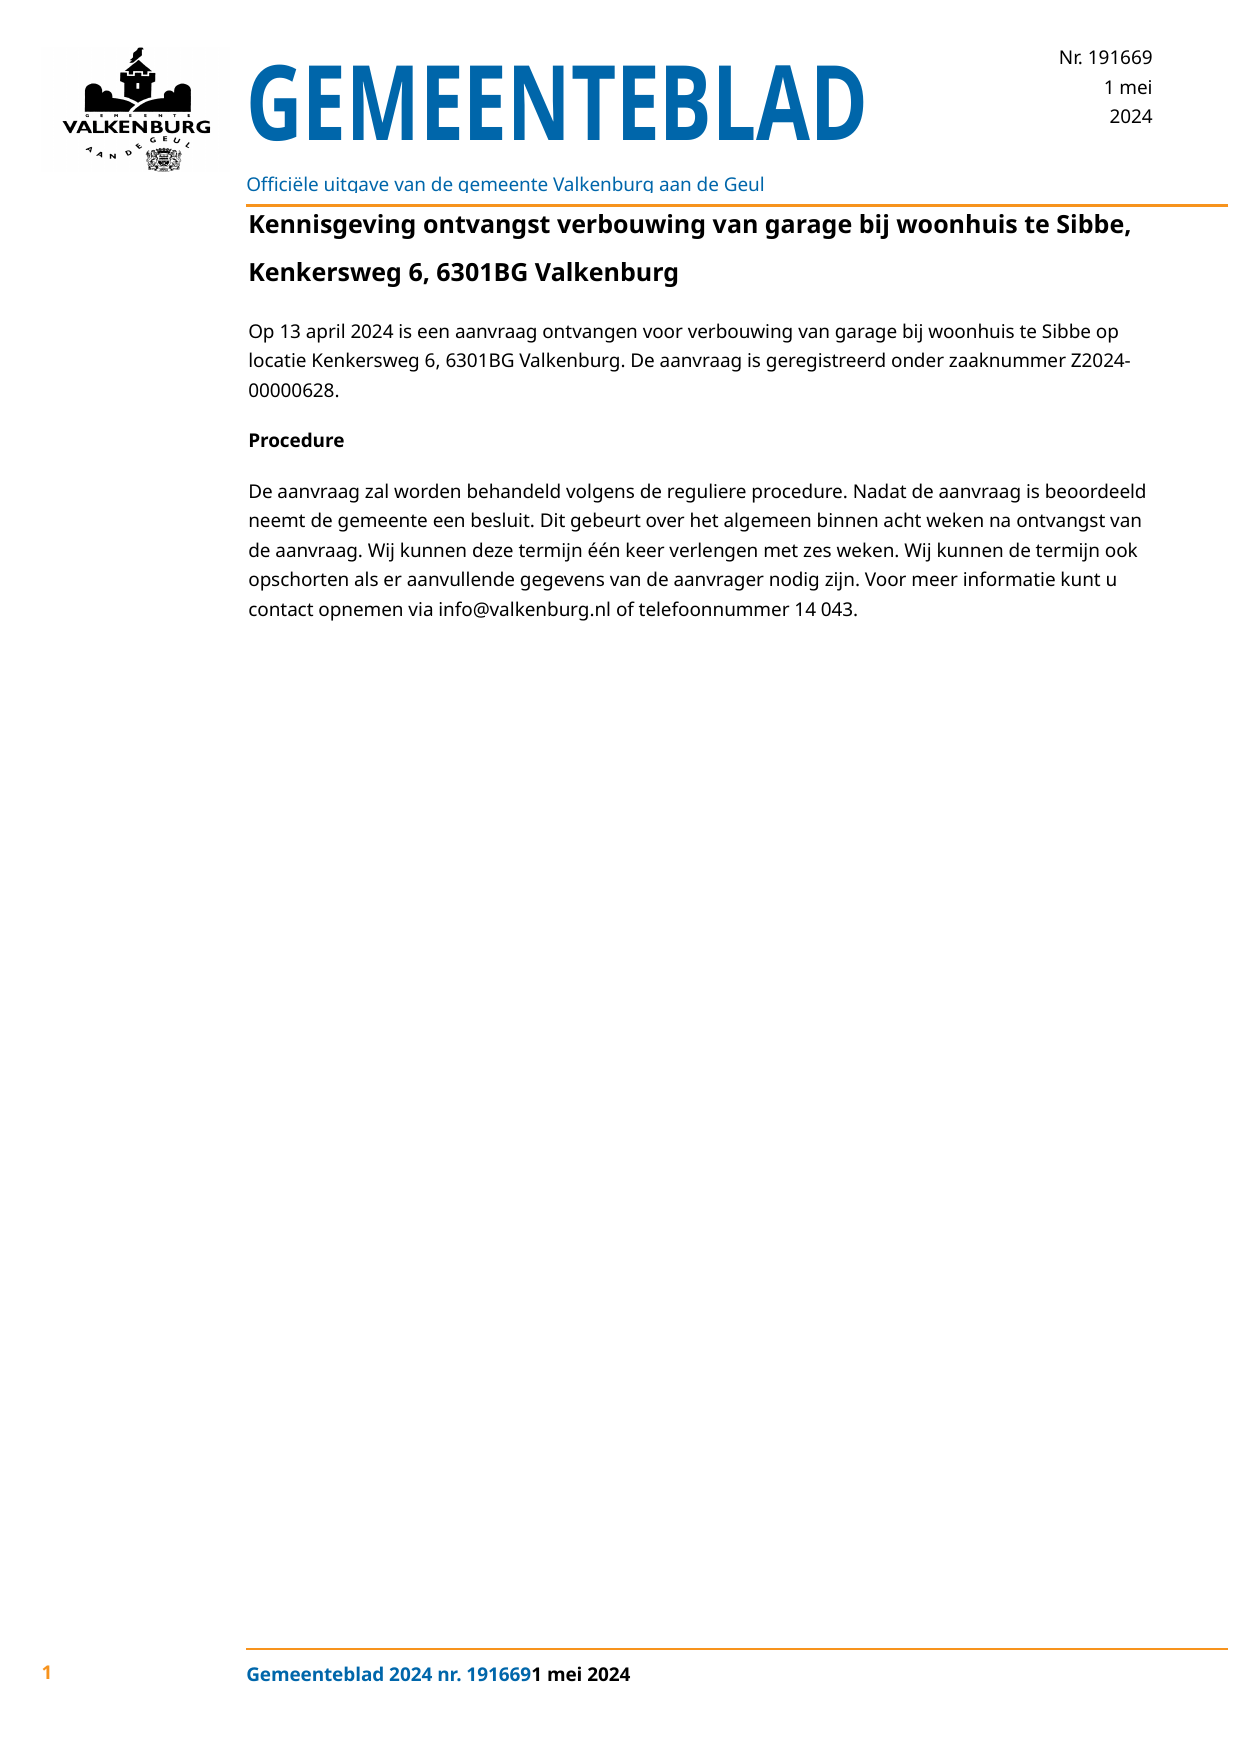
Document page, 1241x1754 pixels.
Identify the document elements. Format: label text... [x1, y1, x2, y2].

text De aanvraag zal worden behandeld volgens de reguliere procedure. Nadat de aanvraag is beoordeeld neemt de gemeente een besluit. Dit gebeurt over het algemeen binnen acht weken na ontvangst van de aanvraag. Wij kunnen deze termijn één keer verlengen met zes weken. Wij kunnen de termijn ook opschorten als er aanvullende gegevens van de aanvrager nodig zijn. Voor meer informatie kunt u contact opnemen via info@valkenburg.nl of telefoonnummer 14 043. [248, 478, 1152, 622]
text Kennisgeving ontvangst verbouwing van garage bij woonhuis te Sibbe, Kenkersweg 6, 6301BG Valkenburg [248, 207, 1152, 288]
text Op 13 april 2024 is een aanvraag ontvangen voor verbouwing van garage bij woonhuis te Sibbe op locatie Kenkersweg 6, 6301BG Valkenburg. De aanvraag is geregistreerd onder zaaknummer Z2024-00000628. [248, 318, 1152, 403]
picture [41, 47, 231, 172]
text Procedure [248, 427, 1152, 453]
